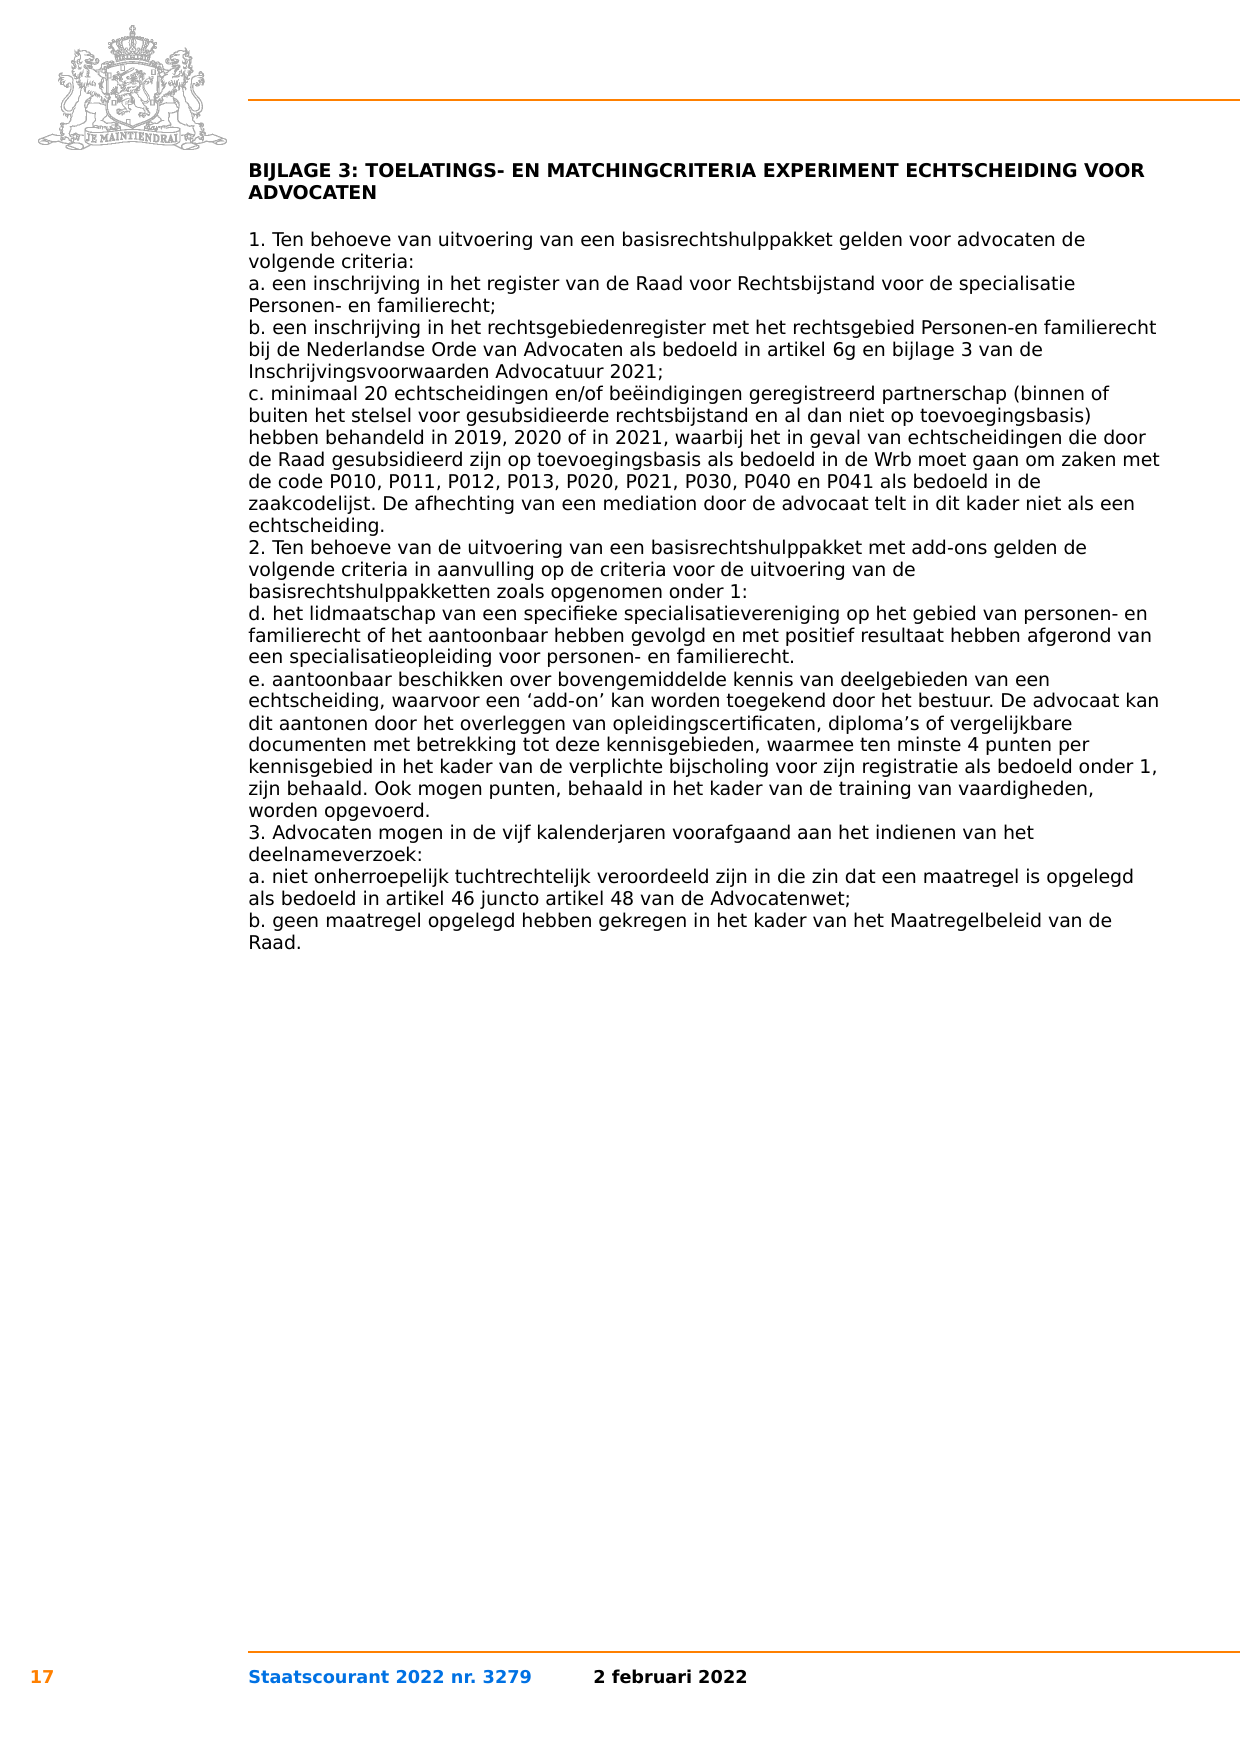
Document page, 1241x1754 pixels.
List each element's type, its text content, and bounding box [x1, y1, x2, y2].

text a. een inschrijving in het register van de Raad voor Rechtsbijstand voor de specialisatie Personen- en familierecht; [248, 273, 1163, 317]
text b. een inschrijving in het rechtsgebiedenregister met het rechtsgebied Personen-en familierecht bij de Nederlandse Orde van Advocaten als bedoeld in artikel 6g en bijlage 3 van de Inschrijvingsvoorwaarden Advocatuur 2021; [248, 317, 1163, 383]
text 3. Advocaten mogen in de vijf kalenderjaren voorafgaand aan het indienen van het deelnameverzoek: [248, 822, 1163, 866]
text b. geen maatregel opgelegd hebben gekregen in het kader van het Maatregelbeleid van de Raad. [248, 910, 1163, 954]
text d. het lidmaatschap van een specifieke specialisatievereniging op het gebied van personen- en familierecht of het aantoonbaar hebben gevolgd en met positief resultaat hebben afgerond van een specialisatieopleiding voor personen- en familierecht. [248, 602, 1163, 668]
text e. aantoonbaar beschikken over bovengemiddelde kennis van deelgebieden van een echtscheiding, waarvoor een ‘add-on’ kan worden toegekend door het bestuur. De advocaat kan dit aantonen door het overleggen van opleidingscertificaten, diploma’s of vergelijkbare documenten met betrekking tot deze kennisgebieden, waarmee ten minste 4 punten per kennisgebied in het kader van de verplichte bijscholing voor zijn registratie als bedoeld onder 1, zijn behaald. Ook mogen punten, behaald in het kader van de training van vaardigheden, worden opgevoerd. [248, 668, 1163, 822]
text a. niet onherroepelijk tuchtrechtelijk veroordeeld zijn in die zin dat een maatregel is opgelegd als bedoeld in artikel 46 juncto artikel 48 van de Advocatenwet; [248, 866, 1163, 910]
text 2. Ten behoeve van de uitvoering van een basisrechtshulppakket met add-ons gelden de volgende criteria in aanvulling op de criteria voor de uitvoering van de basisrechtshulppakketten zoals opgenomen onder 1: [248, 537, 1163, 602]
picture [38, 25, 227, 150]
subtitle BIJLAGE 3: TOELATINGS- EN MATCHINGCRITERIA EXPERIMENT ECHTSCHEIDING VOOR ADVOCATEN [248, 160, 1163, 204]
text 1. Ten behoeve van uitvoering van een basisrechtshulppakket gelden voor advocaten de volgende criteria: [248, 229, 1163, 273]
text c. minimaal 20 echtscheidingen en/of beëindigingen geregistreerd partnerschap (binnen of buiten het stelsel voor gesubsidieerde rechtsbijstand en al dan niet op toevoegingsbasis) hebben behandeld in 2019, 2020 of in 2021, waarbij het in geval van echtscheidingen die door de Raad gesubsidieerd zijn op toevoegingsbasis als bedoeld in de Wrb moet gaan om zaken met de code P010, P011, P012, P013, P020, P021, P030, P040 en P041 als bedoeld in de zaakcodelijst. De afhechting van een mediation door de advocaat telt in dit kader niet als een echtscheiding. [248, 383, 1163, 537]
